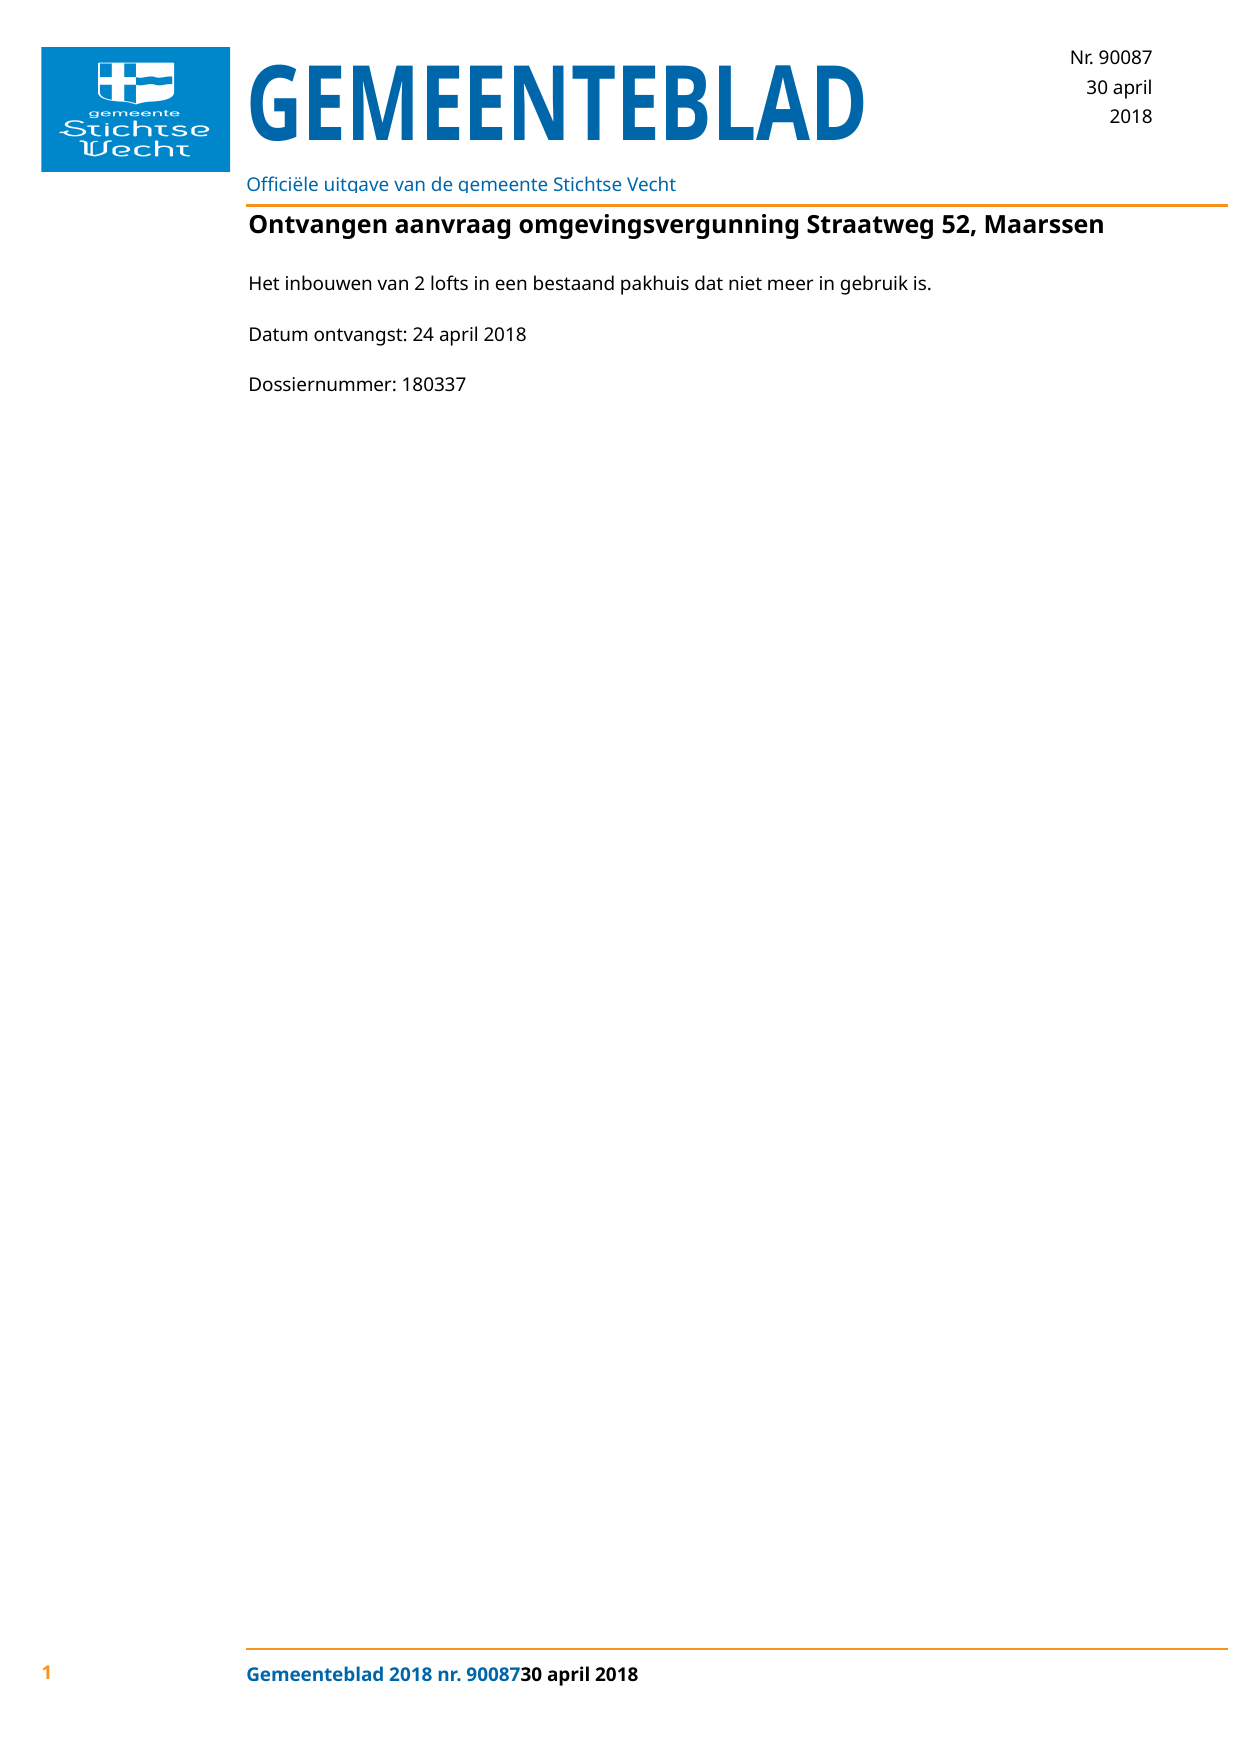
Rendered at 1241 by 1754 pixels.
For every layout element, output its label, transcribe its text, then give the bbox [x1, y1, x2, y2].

text Dossiernummer: 180337 [248, 371, 1152, 397]
text Het inbouwen van 2 lofts in een bestaand pakhuis dat niet meer in gebruik is. [248, 270, 1152, 296]
text Ontvangen aanvraag omgevingsvergunning Straatweg 52, Maarssen [248, 207, 1152, 241]
text Datum ontvangst: 24 april 2018 [248, 321, 1152, 346]
picture [137, 63, 174, 103]
picture [99, 63, 135, 101]
